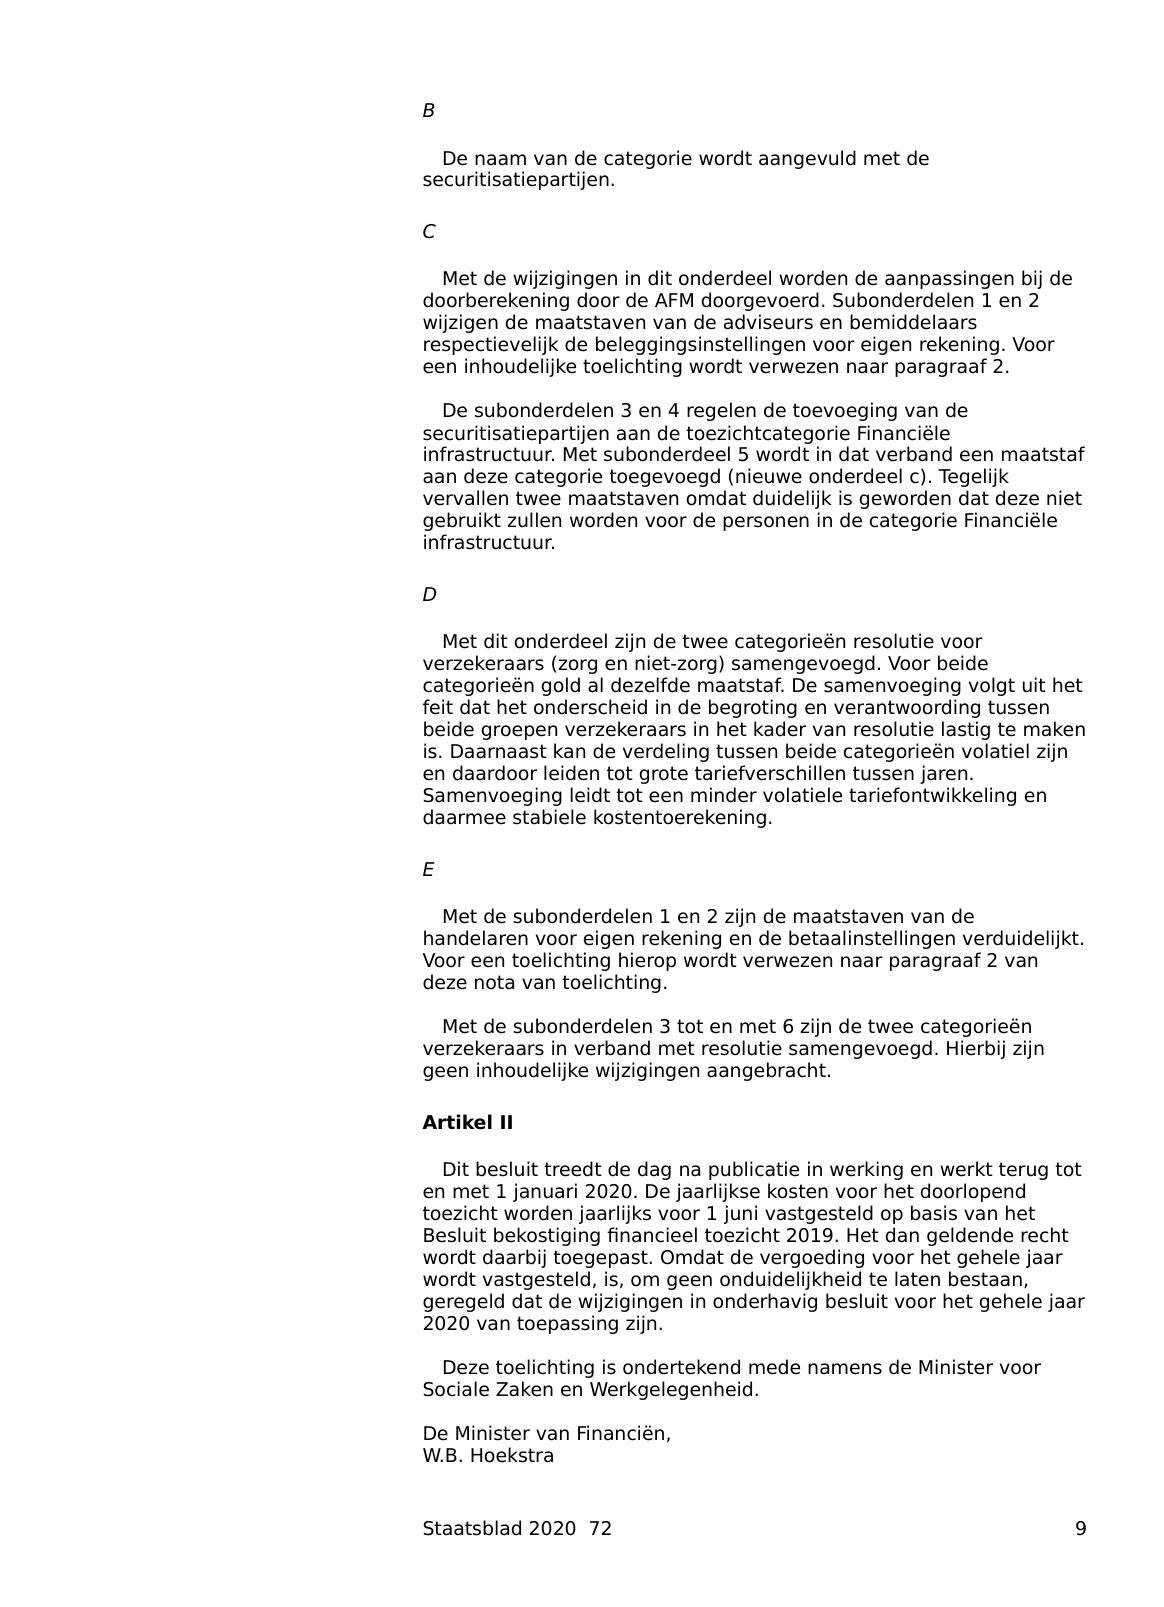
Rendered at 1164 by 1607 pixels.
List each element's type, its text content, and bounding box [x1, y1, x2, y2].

text Met de subonderdelen 3 tot en met 6 zijn de twee categorieën verzekeraars in verband met resolutie samengevoegd. Hierbij zijn geen inhoudelijke wijzigingen aangebracht. [422, 1016, 1087, 1082]
text Met dit onderdeel zijn de twee categorieën resolutie voor verzekeraars (zorg en niet-zorg) samengevoegd. Voor beide categorieën gold al dezelfde maatstaf. De samenvoeging volgt uit het feit dat het onderscheid in de begroting en verantwoording tussen beide groepen verzekeraars in het kader van resolutie lastig te maken is. Daarnaast kan de verdeling tussen beide categorieën volatiel zijn en daardoor leiden tot grote tariefverschillen tussen jaren. Samenvoeging leidt tot een minder volatiele tariefontwikkeling en daarmee stabiele kostentoerekening. [422, 631, 1087, 829]
text Dit besluit treedt de dag na publicatie in werking en werkt terug tot en met 1 januari 2020. De jaarlijkse kosten voor het doorlopend toezicht worden jaarlijks voor 1 juni vastgesteld op basis van het Besluit bekostiging financieel toezicht 2019. Het dan geldende recht wordt daarbij toegepast. Omdat de vergoeding voor het gehele jaar wordt vastgesteld, is, om geen onduidelijkheid te laten bestaan, geregeld dat de wijzigingen in onderhavig besluit voor het gehele jaar 2020 van toepassing zijn. [422, 1159, 1087, 1335]
text De naam van de categorie wordt aangevuld met de securitisatiepartijen. [422, 147, 1087, 191]
text De subonderdelen 3 en 4 regelen de toevoeging van de securitisatiepartijen aan de toezichtcategorie Financiële infrastructuur. Met subonderdeel 5 wordt in dat verband een maatstaf aan deze categorie toegevoegd (nieuwe onderdeel c). Tegelijk vervallen twee maatstaven omdat duidelijk is geworden dat deze niet gebruikt zullen worden voor de personen in de categorie Financiële infrastructuur. [422, 400, 1087, 554]
subtitle Artikel II [422, 1112, 1087, 1134]
subtitle D [422, 584, 1087, 606]
subtitle C [422, 221, 1087, 243]
subtitle B [422, 100, 1087, 122]
text Met de subonderdelen 1 en 2 zijn de maatstaven van de handelaren voor eigen rekening en de betaalinstellingen verduidelijkt. Voor een toelichting hierop wordt verwezen naar paragraaf 2 van deze nota van toelichting. [422, 906, 1087, 994]
text De Minister van Financiën, W.B. Hoekstra [422, 1423, 1087, 1467]
text Deze toelichting is ondertekend mede namens de Minister voor Sociale Zaken en Werkgelegenheid. [422, 1357, 1087, 1401]
subtitle E [422, 859, 1087, 881]
text Met de wijzigingen in dit onderdeel worden de aanpassingen bij de doorberekening door de AFM doorgevoerd. Subonderdelen 1 en 2 wijzigen de maatstaven van de adviseurs en bemiddelaars respectievelijk de beleggingsinstellingen voor eigen rekening. Voor een inhoudelijke toelichting wordt verwezen naar paragraaf 2. [422, 268, 1087, 378]
